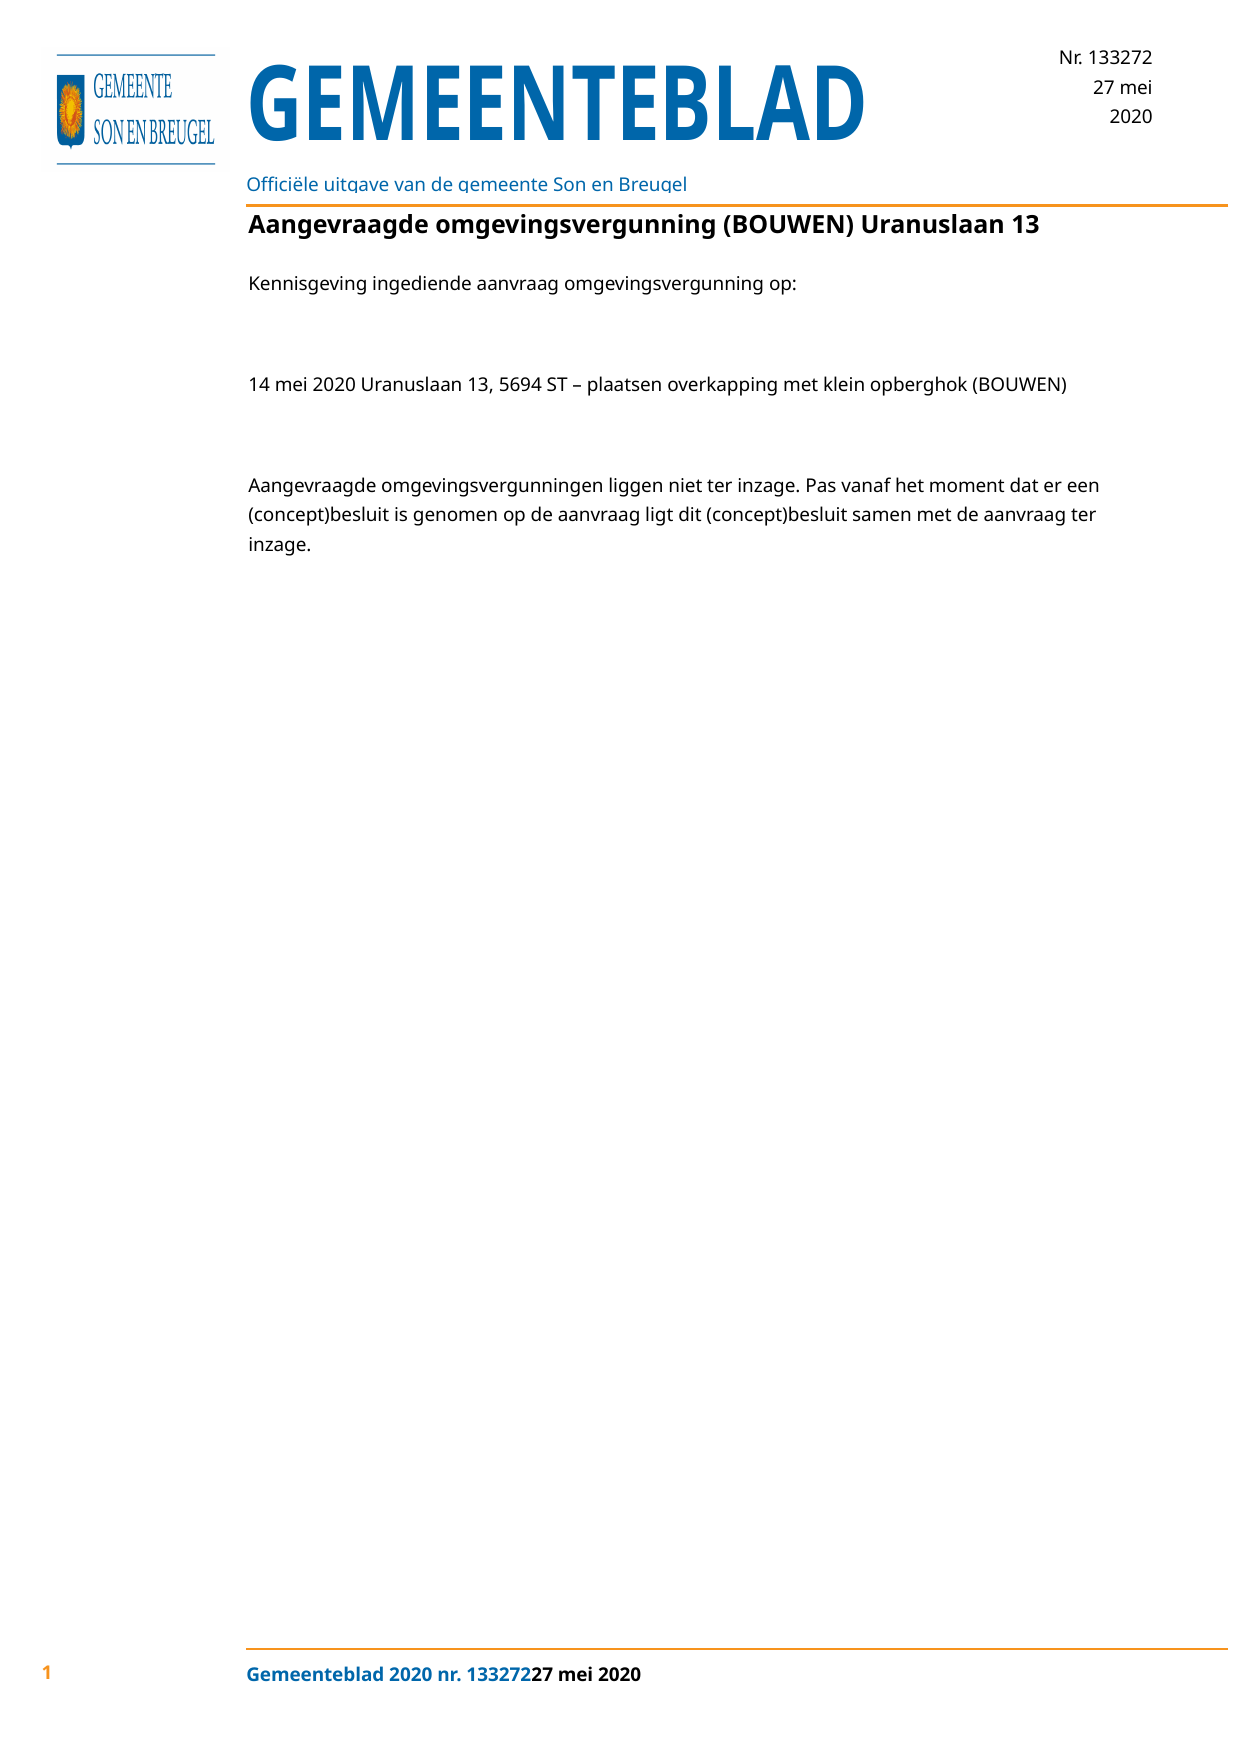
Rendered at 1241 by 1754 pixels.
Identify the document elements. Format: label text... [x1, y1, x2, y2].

text Aangevraagde omgevingsvergunning (BOUWEN) Uranuslaan 13 [248, 207, 1152, 241]
text 14 mei 2020 Uranuslaan 13, 5694 ST – plaatsen overkapping met klein opberghok (BOUWEN) [248, 371, 1152, 397]
text Aangevraagde omgevingsvergunningen liggen niet ter inzage. Pas vanaf het moment dat er een (concept)besluit is genomen op de aanvraag ligt dit (concept)besluit samen met de aanvraag ter inzage. [248, 472, 1152, 557]
text Kennisgeving ingediende aanvraag omgevingsvergunning op: [248, 270, 1152, 296]
picture [41, 47, 231, 172]
